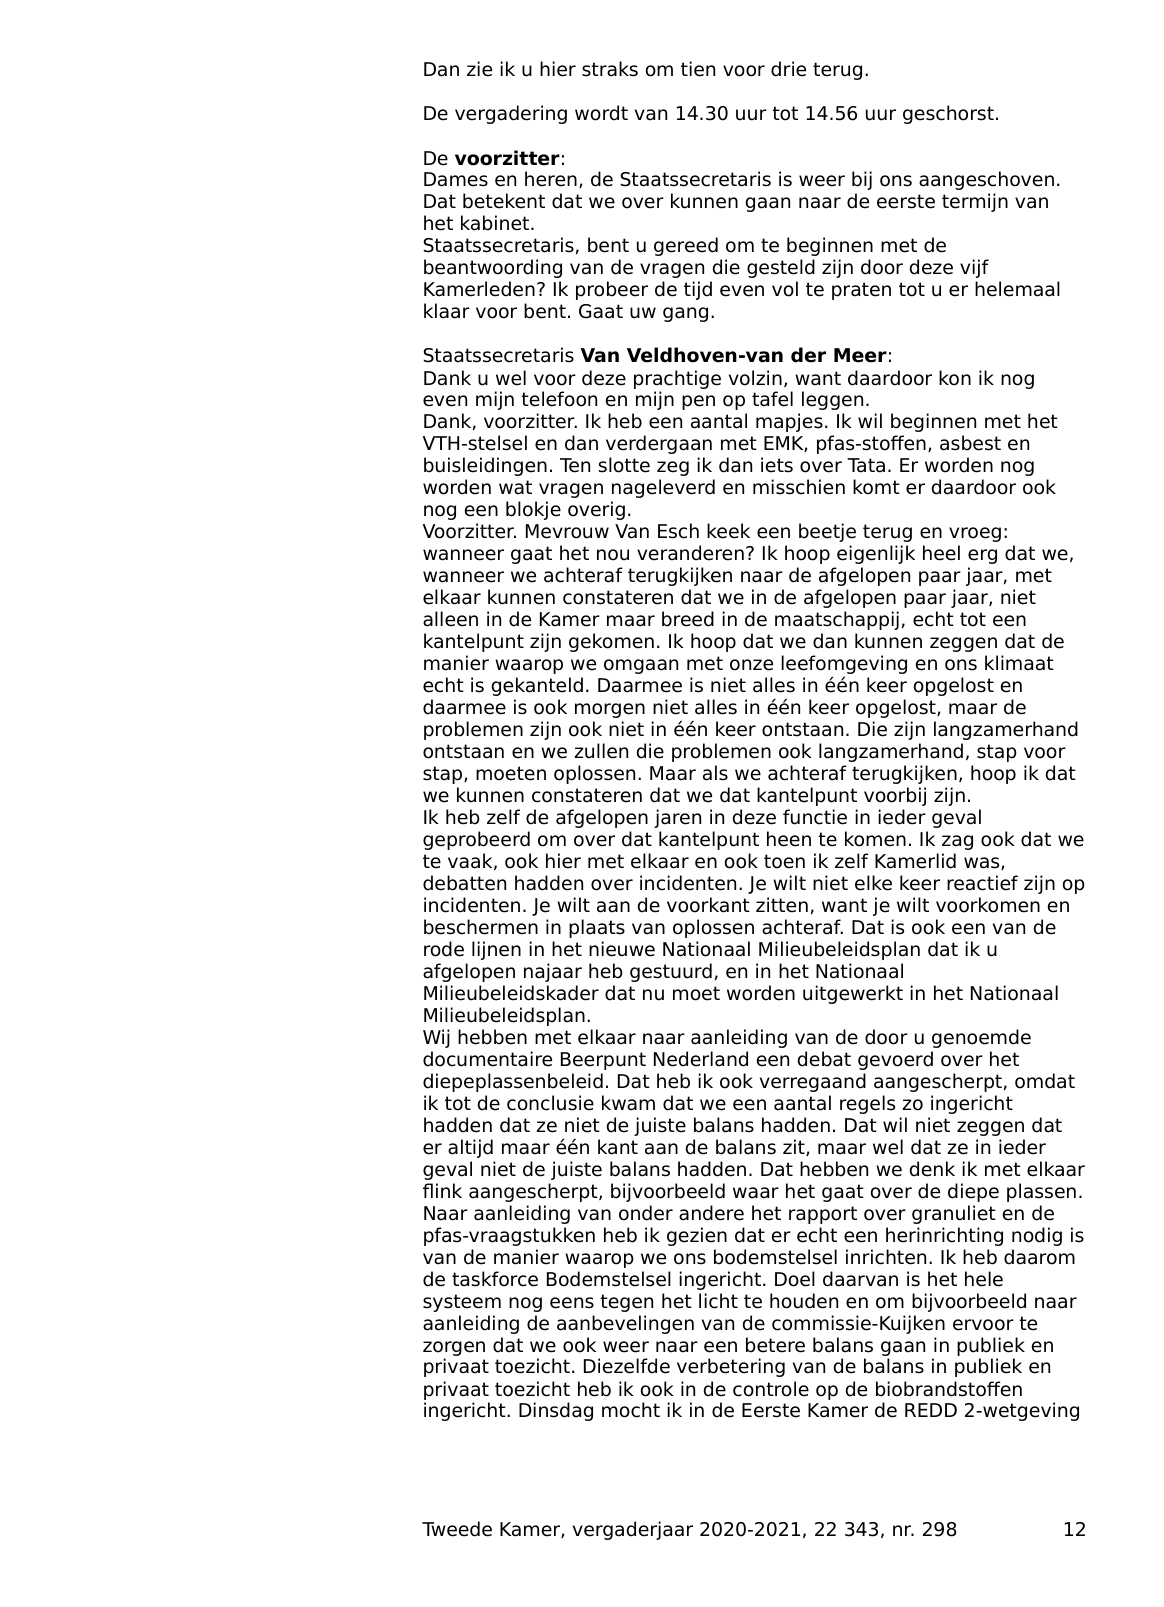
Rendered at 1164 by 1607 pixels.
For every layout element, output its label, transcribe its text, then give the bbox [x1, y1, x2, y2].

text De voorzitter: [422, 147, 1087, 169]
text Staatssecretaris, bent u gereed om te beginnen met de beantwoording van de vragen die gesteld zijn door deze vijf Kamerleden? Ik probeer de tijd even vol te praten tot u er helemaal klaar voor bent. Gaat uw gang. [422, 235, 1087, 323]
text Dank, voorzitter. Ik heb een aantal mapjes. Ik wil beginnen met het VTH-stelsel en dan verdergaan met EMK, pfas-stoffen, asbest en buisleidingen. Ten slotte zeg ik dan iets over Tata. Er worden nog worden wat vragen nageleverd en misschien komt er daardoor ook nog een blokje overig. [422, 411, 1087, 521]
text De vergadering wordt van 14.30 uur tot 14.56 uur geschorst. [422, 103, 1087, 125]
text Wij hebben met elkaar naar aanleiding van de door u genoemde documentaire Beerpunt Nederland een debat gevoerd over het diepeplassenbeleid. Dat heb ik ook verregaand aangescherpt, omdat ik tot de conclusie kwam dat we een aantal regels zo ingericht hadden dat ze niet de juiste balans hadden. Dat wil niet zeggen dat er altijd maar één kant aan de balans zit, maar wel dat ze in ieder geval niet de juiste balans hadden. Dat hebben we denk ik met elkaar flink aangescherpt, bijvoorbeeld waar het gaat over de diepe plassen. [422, 1027, 1087, 1203]
text Dames en heren, de Staatssecretaris is weer bij ons aangeschoven. Dat betekent dat we over kunnen gaan naar de eerste termijn van het kabinet. [422, 169, 1087, 235]
text Staatssecretaris Van Veldhoven-van der Meer: [422, 345, 1087, 367]
text Naar aanleiding van onder andere het rapport over granuliet en de pfas-vraagstukken heb ik gezien dat er echt een herinrichting nodig is van de manier waarop we ons bodemstelsel inrichten. Ik heb daarom de taskforce Bodemstelsel ingericht. Doel daarvan is het hele systeem nog eens tegen het licht te houden en om bijvoorbeeld naar aanleiding de aanbevelingen van de commissie-Kuijken ervoor te zorgen dat we ook weer naar een betere balans gaan in publiek en privaat toezicht. Diezelfde verbetering van de balans in publiek en privaat toezicht heb ik ook in de controle op de biobrandstoffen ingericht. Dinsdag mocht ik in de Eerste Kamer de REDD 2-wetgeving [422, 1203, 1087, 1422]
text Voorzitter. Mevrouw Van Esch keek een beetje terug en vroeg: wanneer gaat het nou veranderen? Ik hoop eigenlijk heel erg dat we, wanneer we achteraf terugkijken naar de afgelopen paar jaar, met elkaar kunnen constateren dat we in de afgelopen paar jaar, niet alleen in de Kamer maar breed in de maatschappij, echt tot een kantelpunt zijn gekomen. Ik hoop dat we dan kunnen zeggen dat de manier waarop we omgaan met onze leefomgeving en ons klimaat echt is gekanteld. Daarmee is niet alles in één keer opgelost en daarmee is ook morgen niet alles in één keer opgelost, maar de problemen zijn ook niet in één keer ontstaan. Die zijn langzamerhand ontstaan en we zullen die problemen ook langzamerhand, stap voor stap, moeten oplossen. Maar als we achteraf terugkijken, hoop ik dat we kunnen constateren dat we dat kantelpunt voorbij zijn. [422, 521, 1087, 807]
text Dank u wel voor deze prachtige volzin, want daardoor kon ik nog even mijn telefoon en mijn pen op tafel leggen. [422, 367, 1087, 411]
text Dan zie ik u hier straks om tien voor drie terug. [422, 59, 1087, 81]
text Ik heb zelf de afgelopen jaren in deze functie in ieder geval geprobeerd om over dat kantelpunt heen te komen. Ik zag ook dat we te vaak, ook hier met elkaar en ook toen ik zelf Kamerlid was, debatten hadden over incidenten. Je wilt niet elke keer reactief zijn op incidenten. Je wilt aan de voorkant zitten, want je wilt voorkomen en beschermen in plaats van oplossen achteraf. Dat is ook een van de rode lijnen in het nieuwe Nationaal Milieubeleidsplan dat ik u afgelopen najaar heb gestuurd, en in het Nationaal Milieubeleidskader dat nu moet worden uitgewerkt in het Nationaal Milieubeleidsplan. [422, 807, 1087, 1027]
